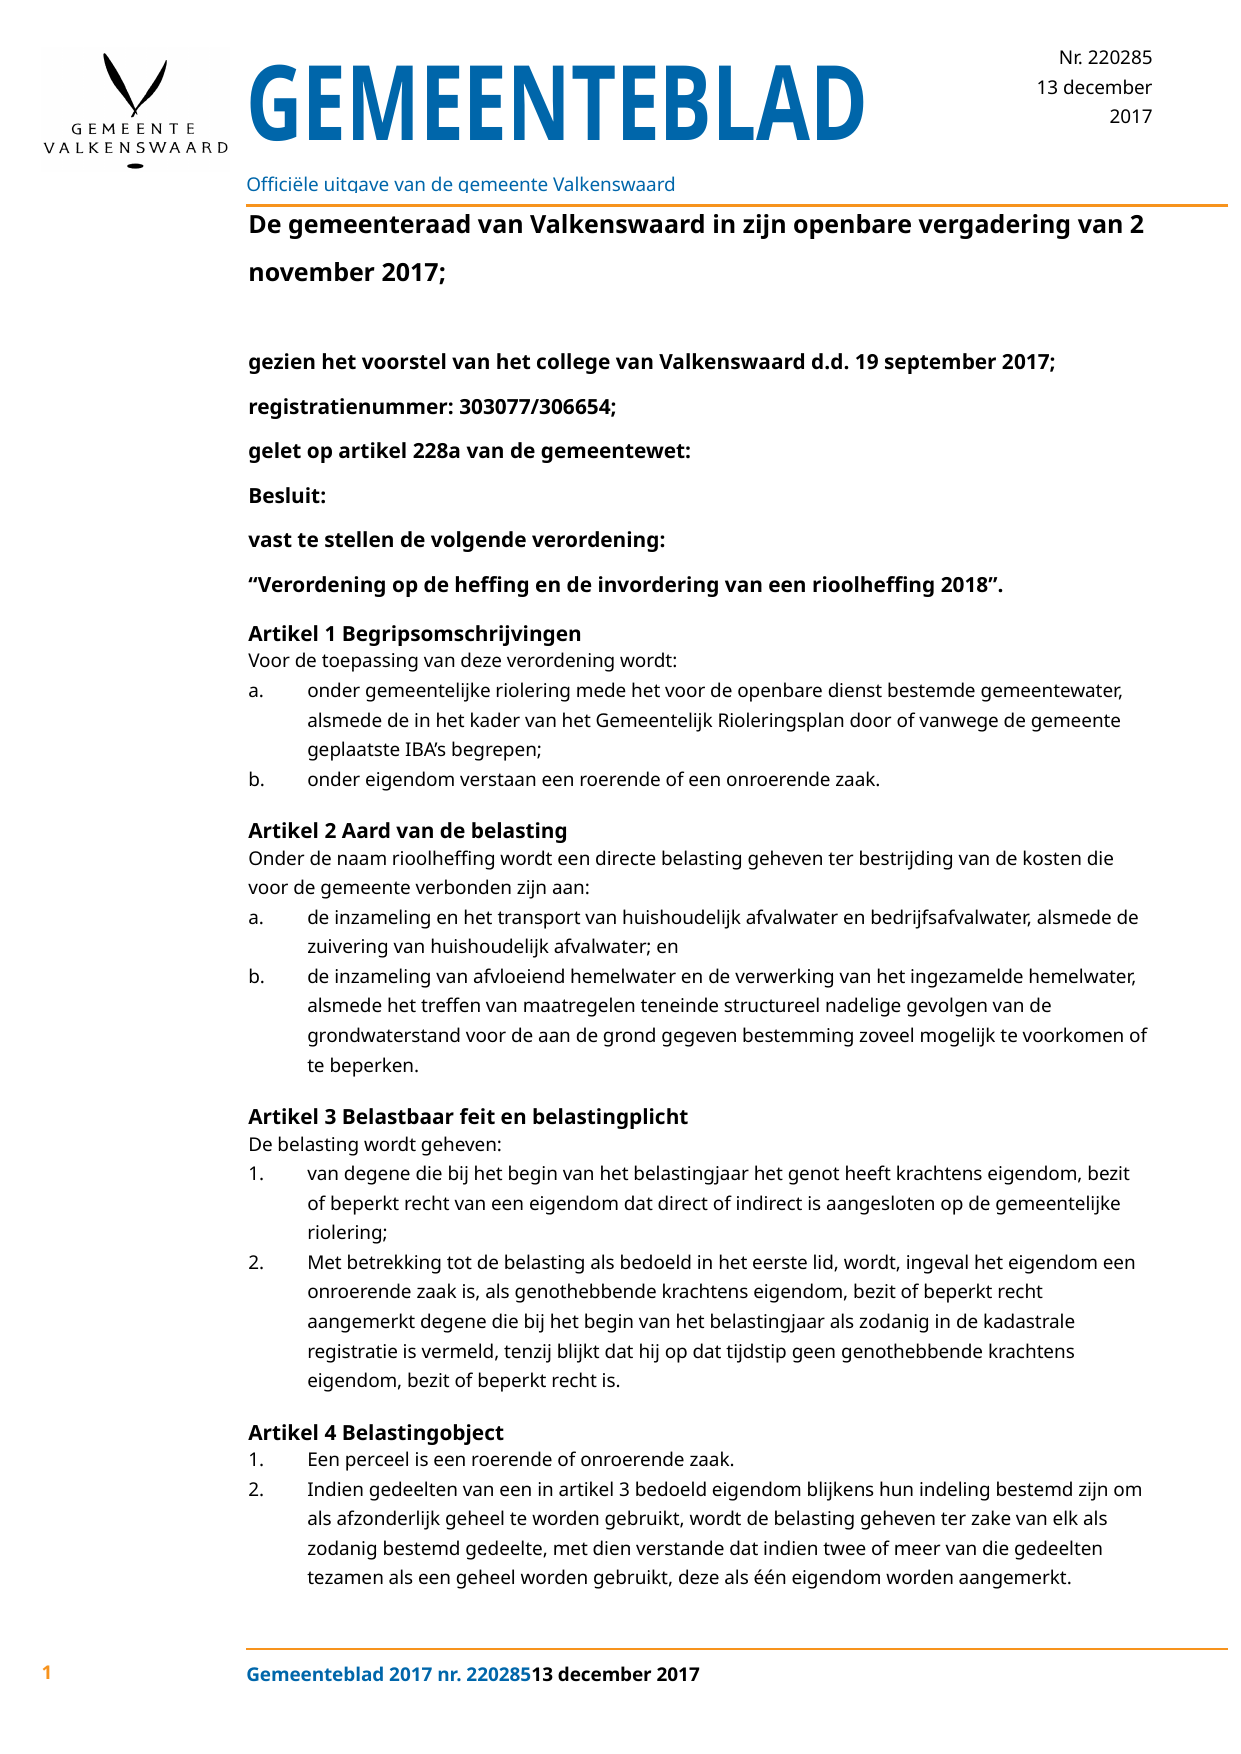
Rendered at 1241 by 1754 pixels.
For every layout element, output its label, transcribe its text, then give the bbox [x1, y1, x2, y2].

text Artikel 4 Belastingobject [248, 1418, 1152, 1446]
text Onder de naam rioolheffing wordt een directe belasting geheven ter bestrijding van de kosten die voor de gemeente verbonden zijn aan: [248, 845, 1152, 900]
text Voor de toepassing van deze verordening wordt: [248, 648, 1152, 673]
list de inzameling en het transport van huishoudelijk afvalwater en bedrijfsafvalwater, alsmede de zuivering van huishoudelijk afvalwater; en [248, 904, 1152, 959]
text registratienummer: 303077/306654; [248, 392, 1152, 420]
text Artikel 3 Belastbaar feit en belastingplicht [248, 1102, 1152, 1131]
text “Verordening op de heffing en de invordering van een rioolheffing 2018”. [248, 570, 1152, 598]
text Artikel 2 Aard van de belasting [248, 816, 1152, 845]
text Besluit: [248, 481, 1152, 509]
text gelet op artikel 228a van de gemeentewet: [248, 436, 1152, 465]
list van degene die bij het begin van het belastingjaar het genot heeft krachtens eigendom, bezit of beperkt recht van een eigendom dat direct of indirect is aangesloten op de gemeentelijke riolering; [248, 1160, 1152, 1245]
text gezien het voorstel van het college van Valkenswaard d.d. 19 september 2017; [248, 347, 1152, 376]
list onder eigendom verstaan een roerende of een onroerende zaak. [248, 766, 1152, 792]
text Artikel 1 Begripsomschrijvingen [248, 619, 1152, 648]
list Indien gedeelten van een in artikel 3 bedoeld eigendom blijkens hun indeling bestemd zijn om als afzonderlijk geheel te worden gebruikt, wordt de belasting geheven ter zake van elk als zodanig bestemd gedeelte, met dien verstande dat indien twee of meer van die gedeelten tezamen als een geheel worden gebruikt, deze als één eigendom worden aangemerkt. [248, 1476, 1152, 1590]
list Met betrekking tot de belasting als bedoeld in het eerste lid, wordt, ingeval het eigendom een onroerende zaak is, als genothebbende krachtens eigendom, bezit of beperkt recht aangemerkt degene die bij het begin van het belastingjaar als zodanig in de kadastrale registratie is vermeld, tenzij blijkt dat hij op dat tijdstip geen genothebbende krachtens eigendom, bezit of beperkt recht is. [248, 1249, 1152, 1393]
text De gemeenteraad van Valkenswaard in zijn openbare vergadering van 2 november 2017; [248, 207, 1152, 288]
list de inzameling van afvloeiend hemelwater en de verwerking van het ingezamelde hemelwater, alsmede het treffen van maatregelen teneinde structureel nadelige gevolgen van de grondwaterstand voor de aan de grond gegeven bestemming zoveel mogelijk te voorkomen of te beperken. [248, 963, 1152, 1078]
text vast te stellen de volgende verordening: [248, 525, 1152, 554]
picture [41, 47, 231, 172]
list Een perceel is een roerende of onroerende zaak. [248, 1446, 1152, 1472]
text De belasting wordt geheven: [248, 1131, 1152, 1156]
list onder gemeentelijke riolering mede het voor de openbare dienst bestemde gemeentewater, alsmede de in het kader van het Gemeentelijk Rioleringsplan door of vanwege de gemeente geplaatste IBA’s begrepen; [248, 677, 1152, 762]
